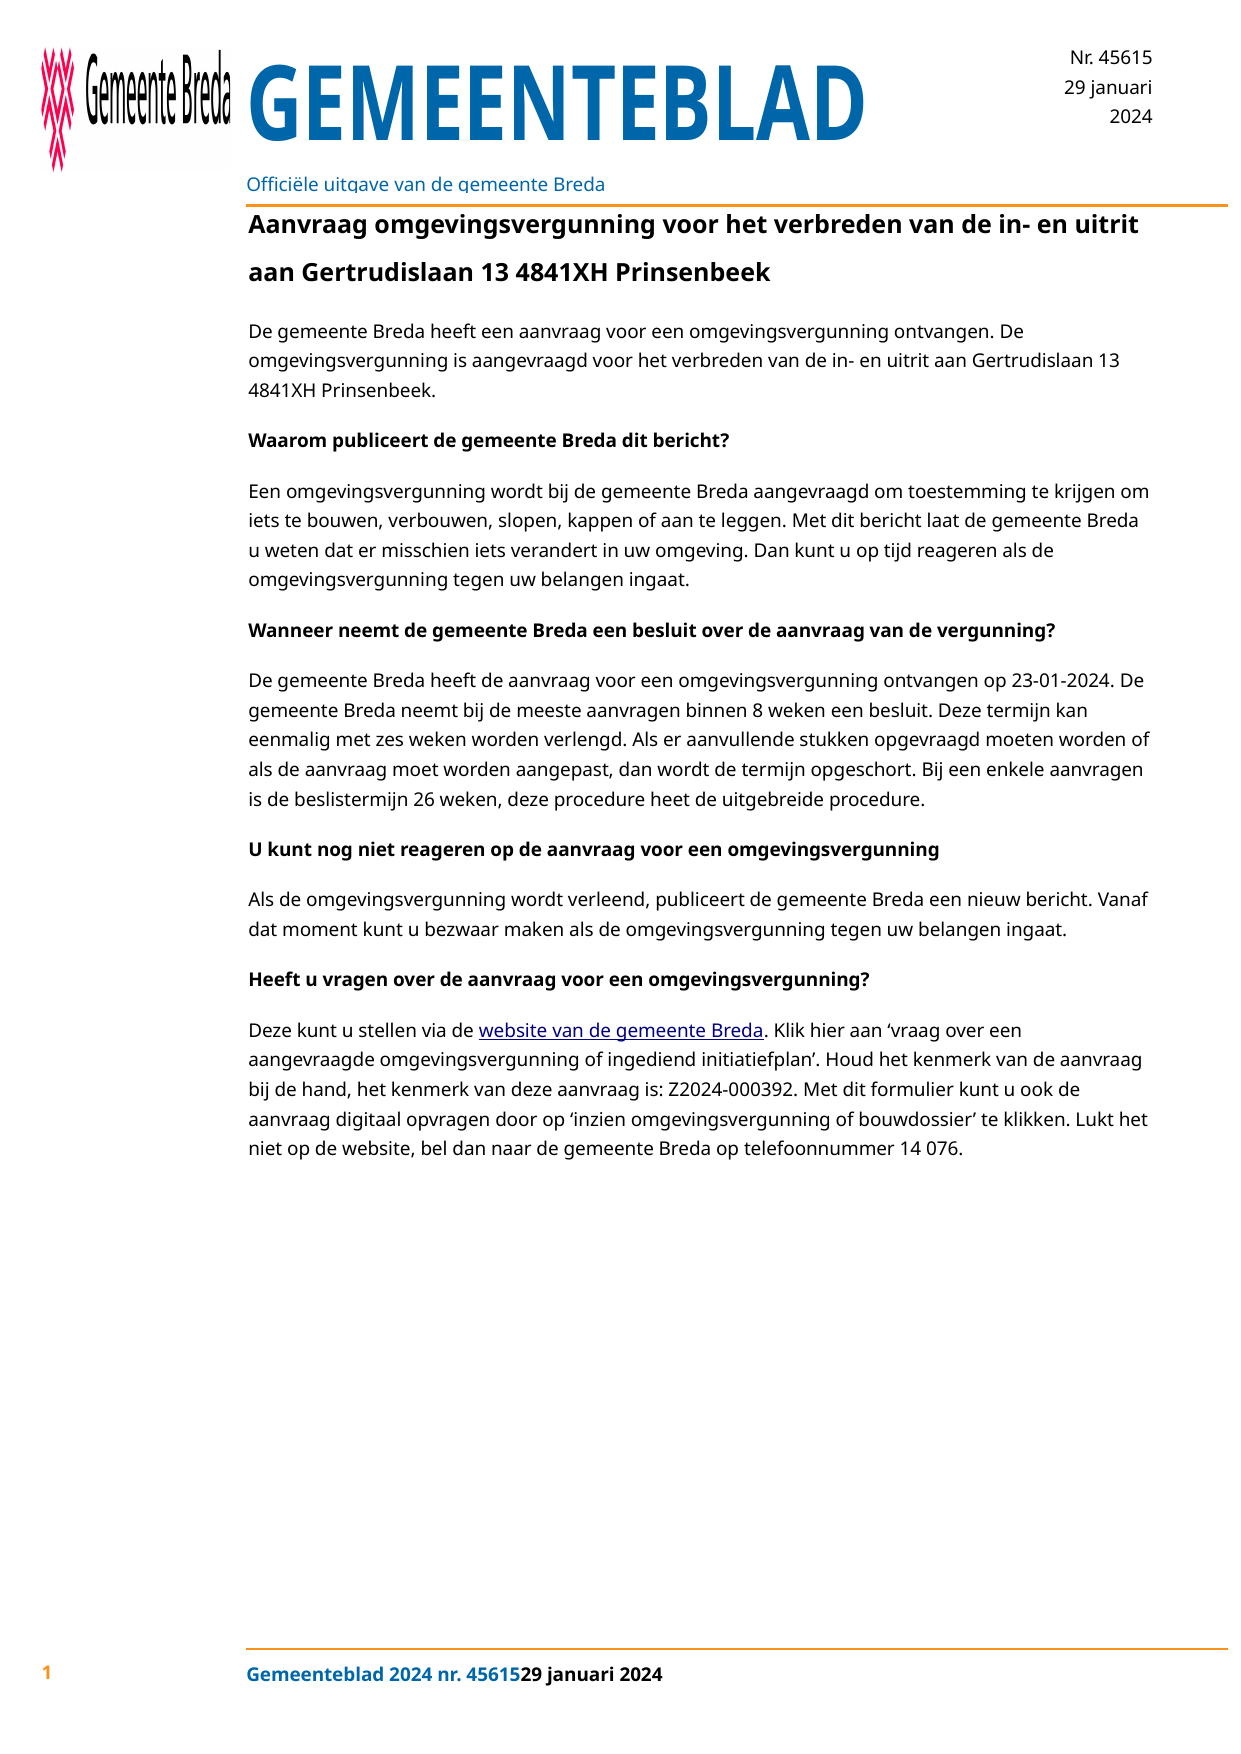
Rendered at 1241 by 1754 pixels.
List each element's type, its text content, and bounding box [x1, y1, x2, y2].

text De gemeente Breda heeft een aanvraag voor een omgevingsvergunning ontvangen. De omgevingsvergunning is aangevraagd voor het verbreden van de in- en uitrit aan Gertrudislaan 13 4841XH Prinsenbeek. [248, 318, 1152, 403]
picture [41, 47, 231, 172]
text Aanvraag omgevingsvergunning voor het verbreden van de in- en uitrit aan Gertrudislaan 13 4841XH Prinsenbeek [248, 207, 1152, 288]
text U kunt nog niet reageren op de aanvraag voor een omgevingsvergunning [248, 836, 1152, 862]
text Deze kunt u stellen via de website van de gemeente Breda. Klik hier aan ‘vraag over een aangevraagde omgevingsvergunning of ingediend initiatiefplan’. Houd het kenmerk van de aanvraag bij de hand, het kenmerk van deze aanvraag is: Z2024-000392. Met dit formulier kunt u ook de aanvraag digitaal opvragen door op ‘inzien omgevingsvergunning of bouwdossier’ te klikken. Lukt het niet op de website, bel dan naar de gemeente Breda op telefoonnummer 14 076. [248, 1017, 1152, 1161]
text Wanneer neemt de gemeente Breda een besluit over de aanvraag van de vergunning? [248, 617, 1152, 643]
text Als de omgevingsvergunning wordt verleend, publiceert de gemeente Breda een nieuw bericht. Vanaf dat moment kunt u bezwaar maken als de omgevingsvergunning tegen uw belangen ingaat. [248, 887, 1152, 942]
text Een omgevingsvergunning wordt bij de gemeente Breda aangevraagd om toestemming te krijgen om iets te bouwen, verbouwen, slopen, kappen of aan te leggen. Met dit bericht laat de gemeente Breda u weten dat er misschien iets verandert in uw omgeving. Dan kunt u op tijd reageren als de omgevingsvergunning tegen uw belangen ingaat. [248, 478, 1152, 592]
text Heeft u vragen over de aanvraag voor een omgevingsvergunning? [248, 967, 1152, 992]
text Waarom publiceert de gemeente Breda dit bericht? [248, 427, 1152, 453]
text De gemeente Breda heeft de aanvraag voor een omgevingsvergunning ontvangen op 23-01-2024. De gemeente Breda neemt bij de meeste aanvragen binnen 8 weken een besluit. Deze termijn kan eenmalig met zes weken worden verlengd. Als er aanvullende stukken opgevraagd moeten worden of als de aanvraag moet worden aangepast, dan wordt de termijn opgeschort. Bij een enkele aanvragen is de beslistermijn 26 weken, deze procedure heet de uitgebreide procedure. [248, 667, 1152, 812]
